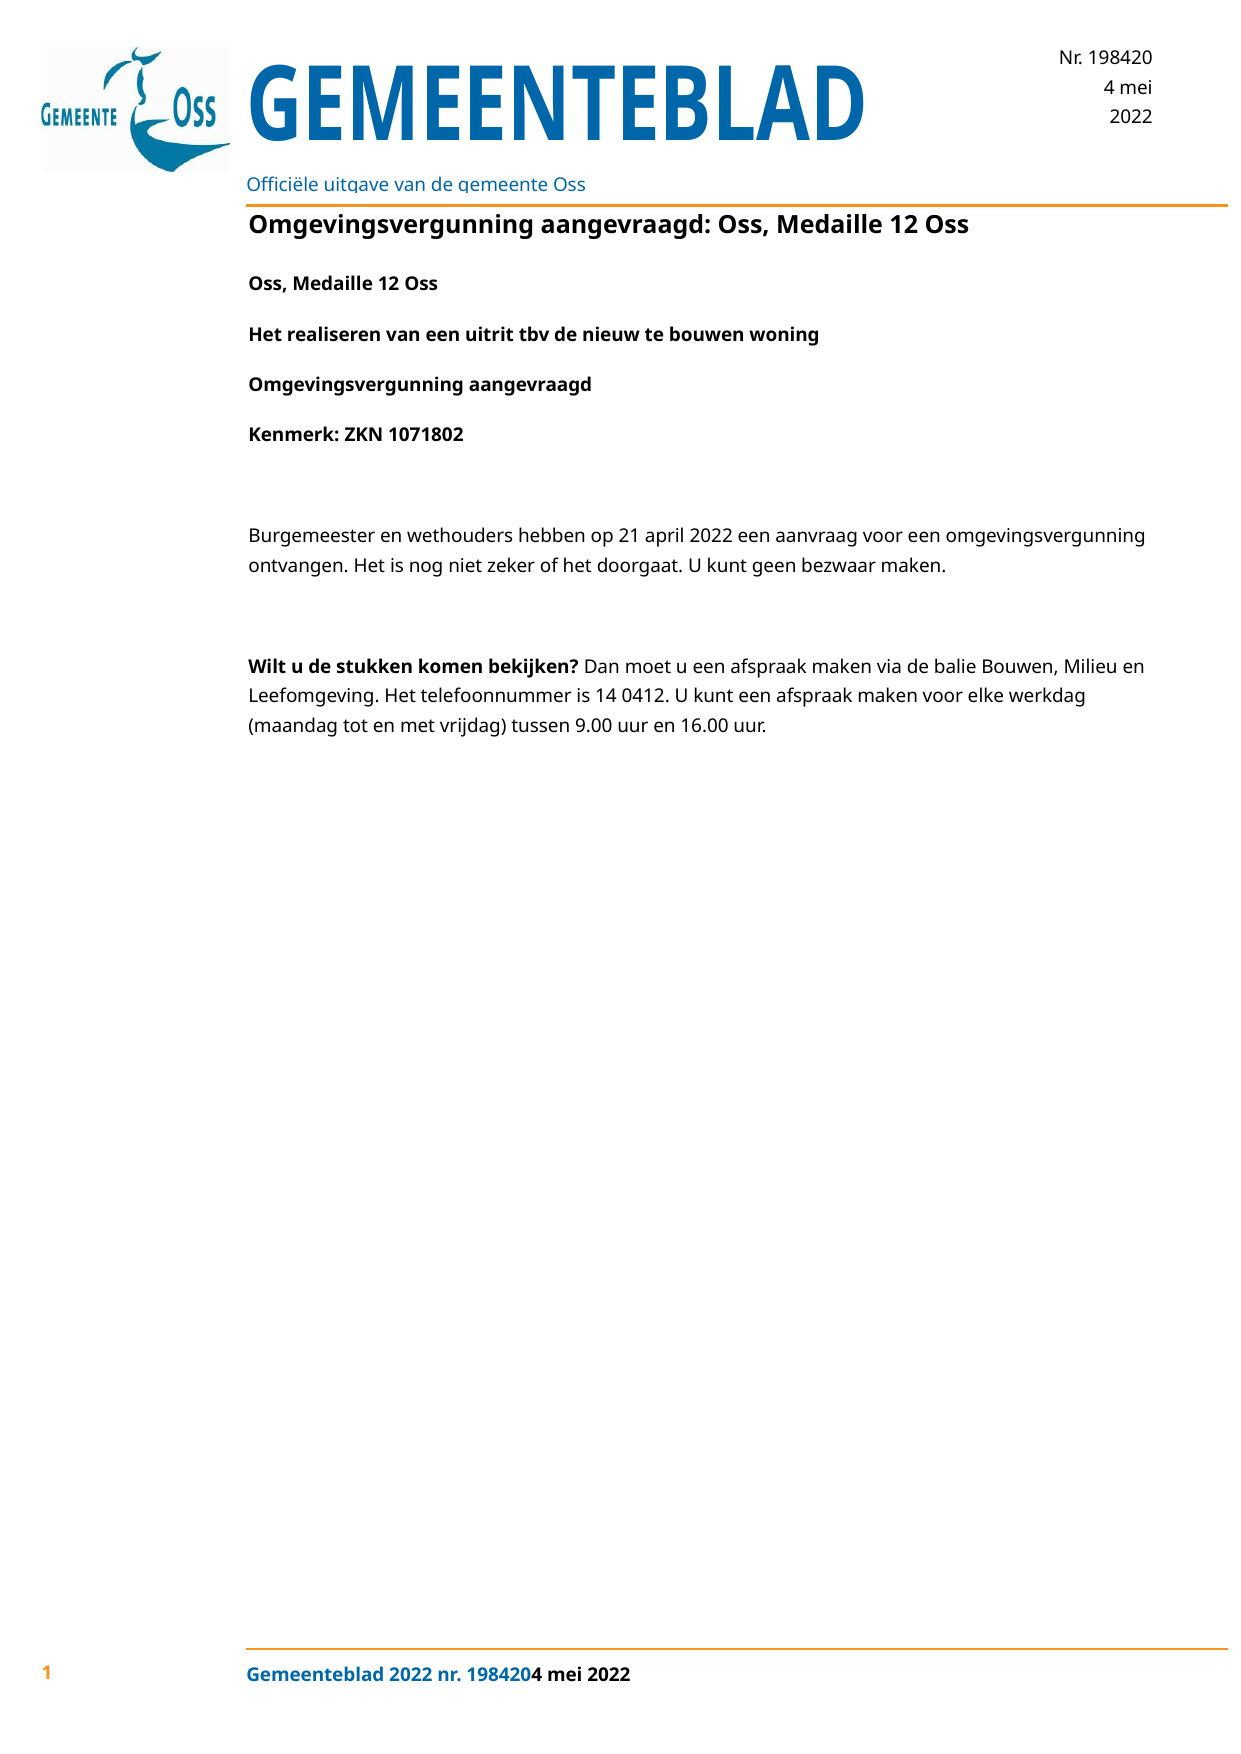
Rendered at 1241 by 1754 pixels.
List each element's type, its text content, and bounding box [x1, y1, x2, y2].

text Oss, Medaille 12 Oss [248, 270, 1152, 296]
text Burgemeester en wethouders hebben op 21 april 2022 een aanvraag voor een omgevingsvergunning ontvangen. Het is nog niet zeker of het doorgaat. U kunt geen bezwaar maken. [248, 522, 1152, 578]
text Omgevingsvergunning aangevraagd: Oss, Medaille 12 Oss [248, 207, 1152, 241]
text Omgevingsvergunning aangevraagd [248, 371, 1152, 397]
text Wilt u de stukken komen bekijken? Dan moet u een afspraak maken via de balie Bouwen, Milieu en Leefomgeving. Het telefoonnummer is 14 0412. U kunt een afspraak maken voor elke werkdag (maandag tot en met vrijdag) tussen 9.00 uur en 16.00 uur. [248, 653, 1152, 738]
text Kenmerk: ZKN 1071802 [248, 422, 1152, 447]
picture [41, 47, 231, 172]
text Het realiseren van een uitrit tbv de nieuw te bouwen woning [248, 321, 1152, 346]
